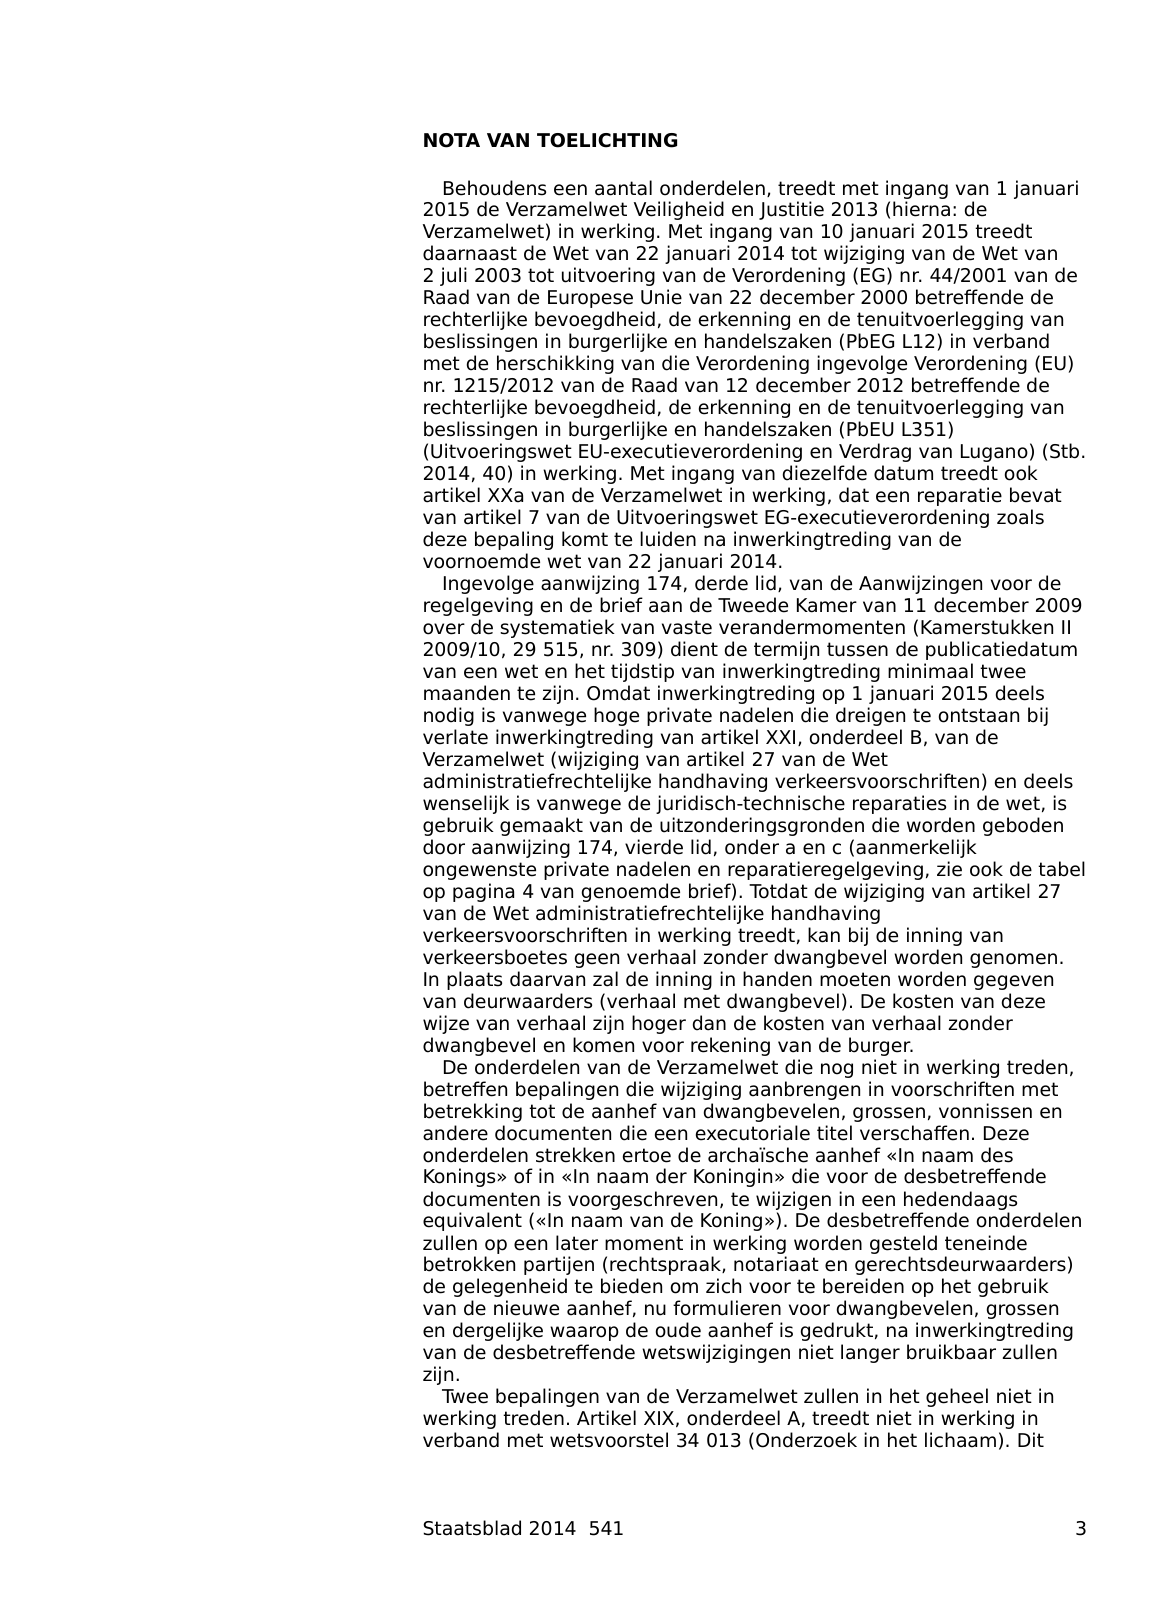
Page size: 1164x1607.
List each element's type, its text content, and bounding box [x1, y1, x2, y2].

text Ingevolge aanwijzing 174, derde lid, van de Aanwijzingen voor de regelgeving en de brief aan de Tweede Kamer van 11 december 2009 over de systematiek van vaste verandermomenten (Kamerstukken II 2009/10, 29 515, nr. 309) dient de termijn tussen de publicatiedatum van een wet en het tijdstip van inwerkingtreding minimaal twee maanden te zijn. Omdat inwerkingtreding op 1 januari 2015 deels nodig is vanwege hoge private nadelen die dreigen te ontstaan bij verlate inwerkingtreding van artikel XXI, onderdeel B, van de Verzamelwet (wijziging van artikel 27 van de Wet administratiefrechtelijke handhaving verkeersvoorschriften) en deels wenselijk is vanwege de juridisch-technische reparaties in de wet, is gebruik gemaakt van de uitzonderingsgronden die worden geboden door aanwijzing 174, vierde lid, onder a en c (aanmerkelijk ongewenste private nadelen en reparatieregelgeving, zie ook de tabel op pagina 4 van genoemde brief). Totdat de wijziging van artikel 27 van de Wet administratiefrechtelijke handhaving verkeersvoorschriften in werking treedt, kan bij de inning van verkeersboetes geen verhaal zonder dwangbevel worden genomen. In plaats daarvan zal de inning in handen moeten worden gegeven van deurwaarders (verhaal met dwangbevel). De kosten van deze wijze van verhaal zijn hoger dan de kosten van verhaal zonder dwangbevel en komen voor rekening van de burger. [422, 573, 1087, 1057]
text Twee bepalingen van de Verzamelwet zullen in het geheel niet in werking treden. Artikel XIX, onderdeel A, treedt niet in werking in verband met wetsvoorstel 34 013 (Onderzoek in het lichaam). Dit [422, 1386, 1087, 1452]
text De onderdelen van de Verzamelwet die nog niet in werking treden, betreffen bepalingen die wijziging aanbrengen in voorschriften met betrekking tot de aanhef van dwangbevelen, grossen, vonnissen en andere documenten die een executoriale titel verschaffen. Deze onderdelen strekken ertoe de archaïsche aanhef «In naam des Konings» of in «In naam der Koningin» die voor de desbetreffende documenten is voorgeschreven, te wijzigen in een hedendaags equivalent («In naam van de Koning»). De desbetreffende onderdelen zullen op een later moment in werking worden gesteld teneinde betrokken partijen (rechtspraak, notariaat en gerechtsdeurwaarders) de gelegenheid te bieden om zich voor te bereiden op het gebruik van de nieuwe aanhef, nu formulieren voor dwangbevelen, grossen en dergelijke waarop de oude aanhef is gedrukt, na inwerkingtreding van de desbetreffende wetswijzigingen niet langer bruikbaar zullen zijn. [422, 1057, 1087, 1386]
text Behoudens een aantal onderdelen, treedt met ingang van 1 januari 2015 de Verzamelwet Veiligheid en Justitie 2013 (hierna: de Verzamelwet) in werking. Met ingang van 10 januari 2015 treedt daarnaast de Wet van 22 januari 2014 tot wijziging van de Wet van 2 juli 2003 tot uitvoering van de Verordening (EG) nr. 44/2001 van de Raad van de Europese Unie van 22 december 2000 betreffende de rechterlijke bevoegdheid, de erkenning en de tenuitvoerlegging van beslissingen in burgerlijke en handelszaken (PbEG L12) in verband met de herschikking van die Verordening ingevolge Verordening (EU) nr. 1215/2012 van de Raad van 12 december 2012 betreffende de rechterlijke bevoegdheid, de erkenning en de tenuitvoerlegging van beslissingen in burgerlijke en handelszaken (PbEU L351) (Uitvoeringswet EU-executieverordening en Verdrag van Lugano) (Stb. 2014, 40) in werking. Met ingang van diezelfde datum treedt ook artikel XXa van de Verzamelwet in werking, dat een reparatie bevat van artikel 7 van de Uitvoeringswet EG-executieverordening zoals deze bepaling komt te luiden na inwerkingtreding van de voornoemde wet van 22 januari 2014. [422, 177, 1087, 573]
subtitle NOTA VAN TOELICHTING [422, 130, 1087, 152]
